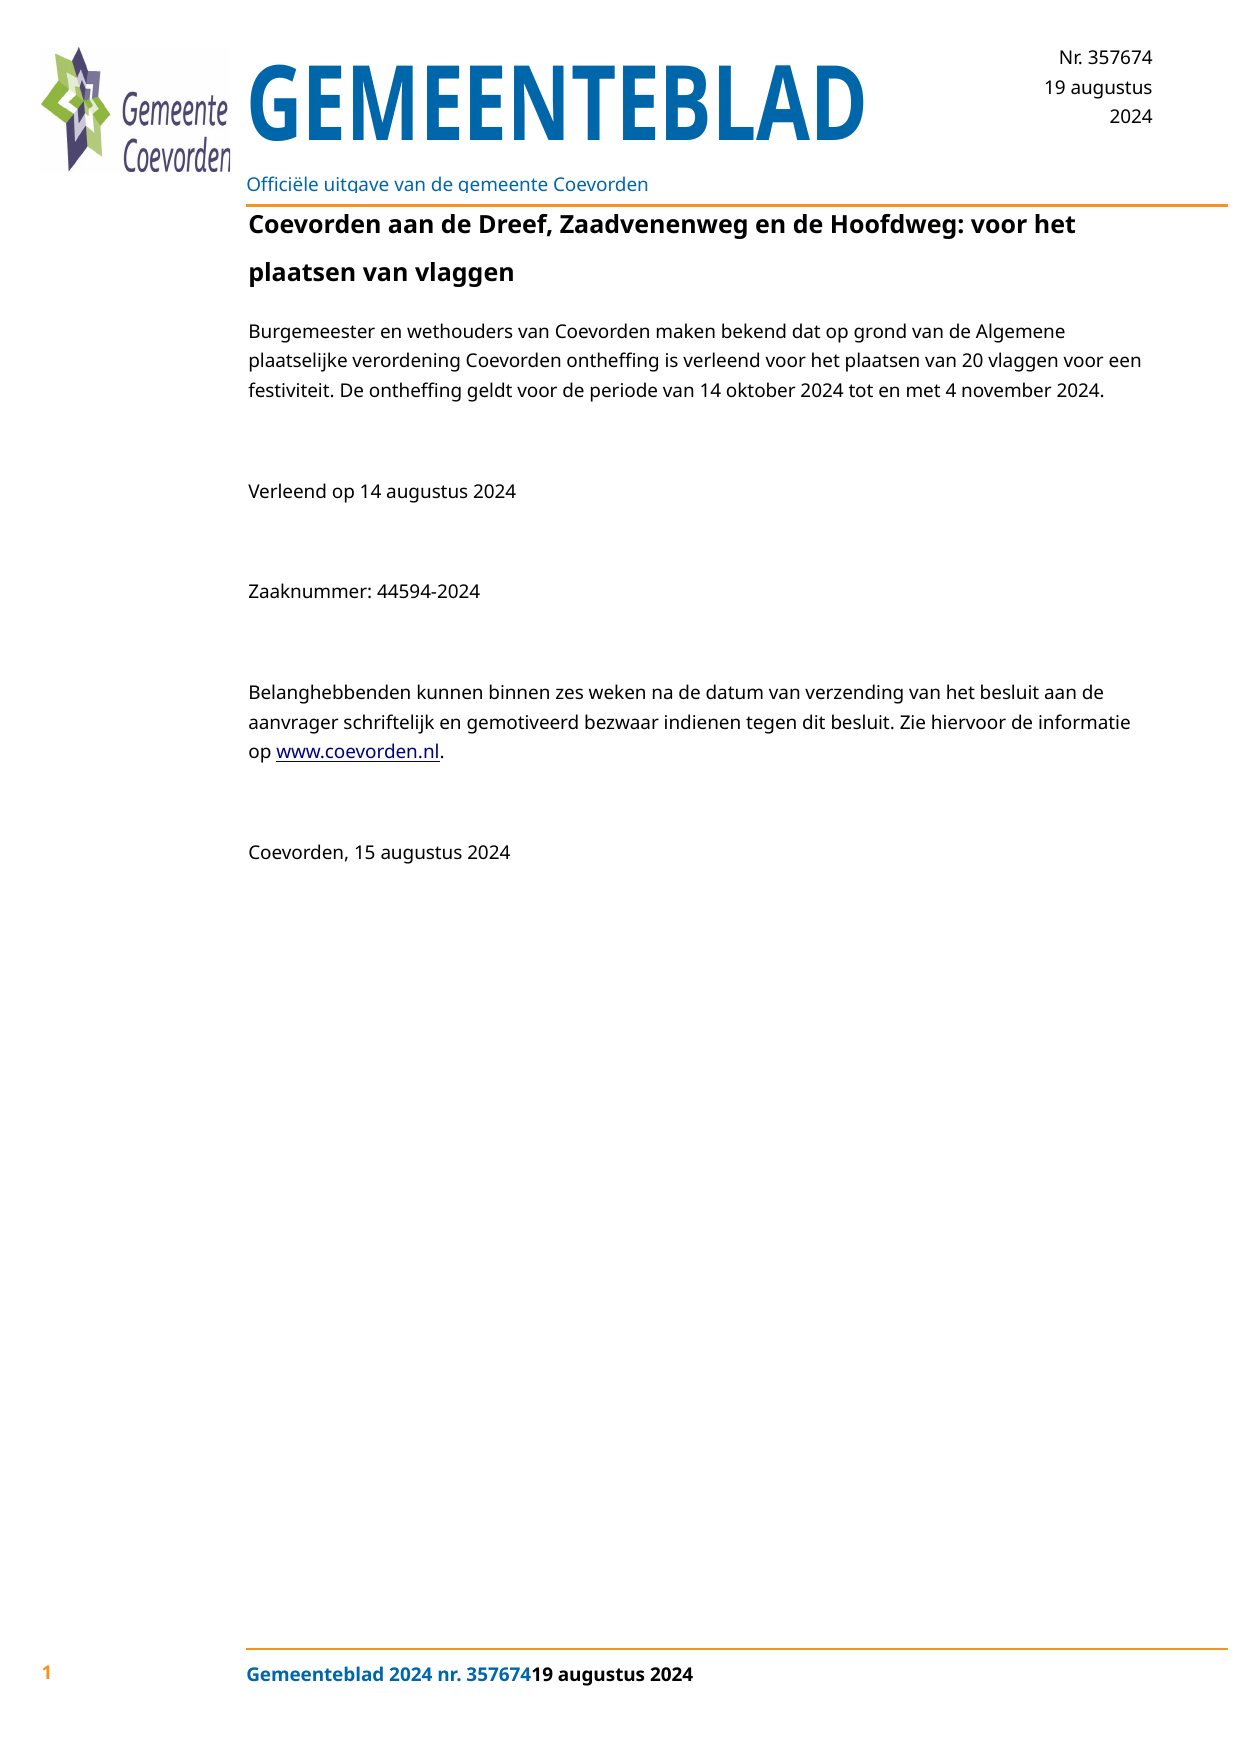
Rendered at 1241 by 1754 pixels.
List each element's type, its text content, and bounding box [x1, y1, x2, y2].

text Coevorden aan de Dreef, Zaadvenenweg en de Hoofdweg: voor het plaatsen van vlaggen [248, 207, 1152, 288]
text Burgemeester en wethouders van Coevorden maken bekend dat op grond van de Algemene plaatselijke verordening Coevorden ontheffing is verleend voor het plaatsen van 20 vlaggen voor een festiviteit. De ontheffing geldt voor de periode van 14 oktober 2024 tot en met 4 november 2024. [248, 318, 1152, 403]
text Zaaknummer: 44594-2024 [248, 579, 1152, 604]
text Belanghebbenden kunnen binnen zes weken na de datum van verzending van het besluit aan de aanvrager schriftelijk en gemotiveerd bezwaar indienen tegen dit besluit. Zie hiervoor de informatie op www.coevorden.nl. [248, 679, 1152, 764]
picture [41, 47, 231, 172]
text Verleend op 14 augustus 2024 [248, 478, 1152, 504]
text Coevorden, 15 augustus 2024 [248, 839, 1152, 865]
